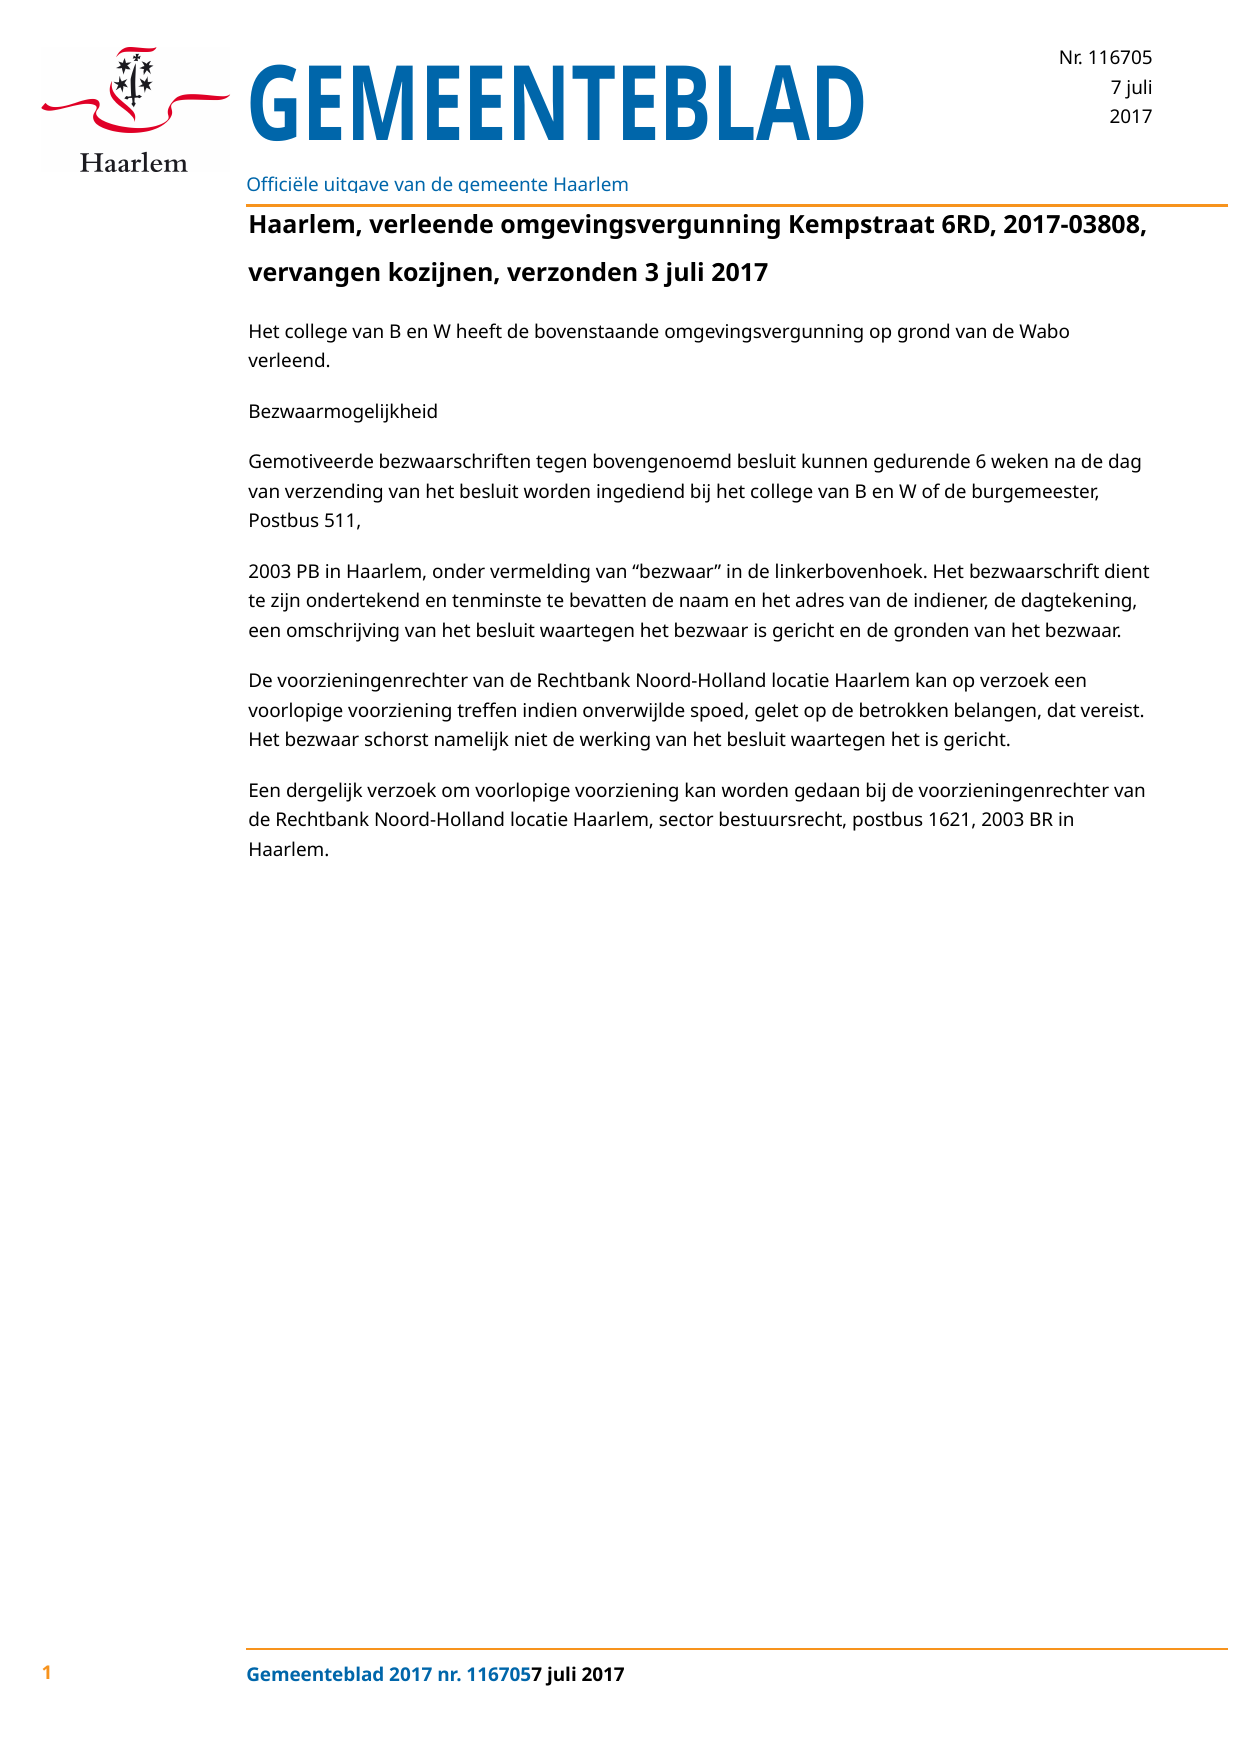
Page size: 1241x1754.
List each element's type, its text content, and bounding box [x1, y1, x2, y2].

text Bezwaarmogelijkheid [248, 398, 1152, 424]
text 2003 PB in Haarlem, onder vermelding van “bezwaar” in de linkerbovenhoek. Het bezwaarschrift dient te zijn ondertekend en tenminste te bevatten de naam en het adres van de indiener, de dagtekening, een omschrijving van het besluit waartegen het bezwaar is gericht en de gronden van het bezwaar. [248, 558, 1152, 643]
text De voorzieningenrechter van de Rechtbank Noord-Holland locatie Haarlem kan op verzoek een voorlopige voorziening treffen indien onverwijlde spoed, gelet op de betrokken belangen, dat vereist. Het bezwaar schorst namelijk niet de werking van het besluit waartegen het is gericht. [248, 667, 1152, 752]
text Haarlem, verleende omgevingsvergunning Kempstraat 6RD, 2017-03808, vervangen kozijnen, verzonden 3 juli 2017 [248, 207, 1152, 288]
text Gemotiveerde bezwaarschriften tegen bovengenoemd besluit kunnen gedurende 6 weken na de dag van verzending van het besluit worden ingediend bij het college van B en W of de burgemeester, Postbus 511, [248, 448, 1152, 533]
picture [41, 47, 231, 172]
text Een dergelijk verzoek om voorlopige voorziening kan worden gedaan bij de voorzieningenrechter van de Rechtbank Noord-Holland locatie Haarlem, sector bestuursrecht, postbus 1621, 2003 BR in Haarlem. [248, 777, 1152, 862]
text Het college van B en W heeft de bovenstaande omgevingsvergunning op grond van de Wabo verleend. [248, 318, 1152, 373]
